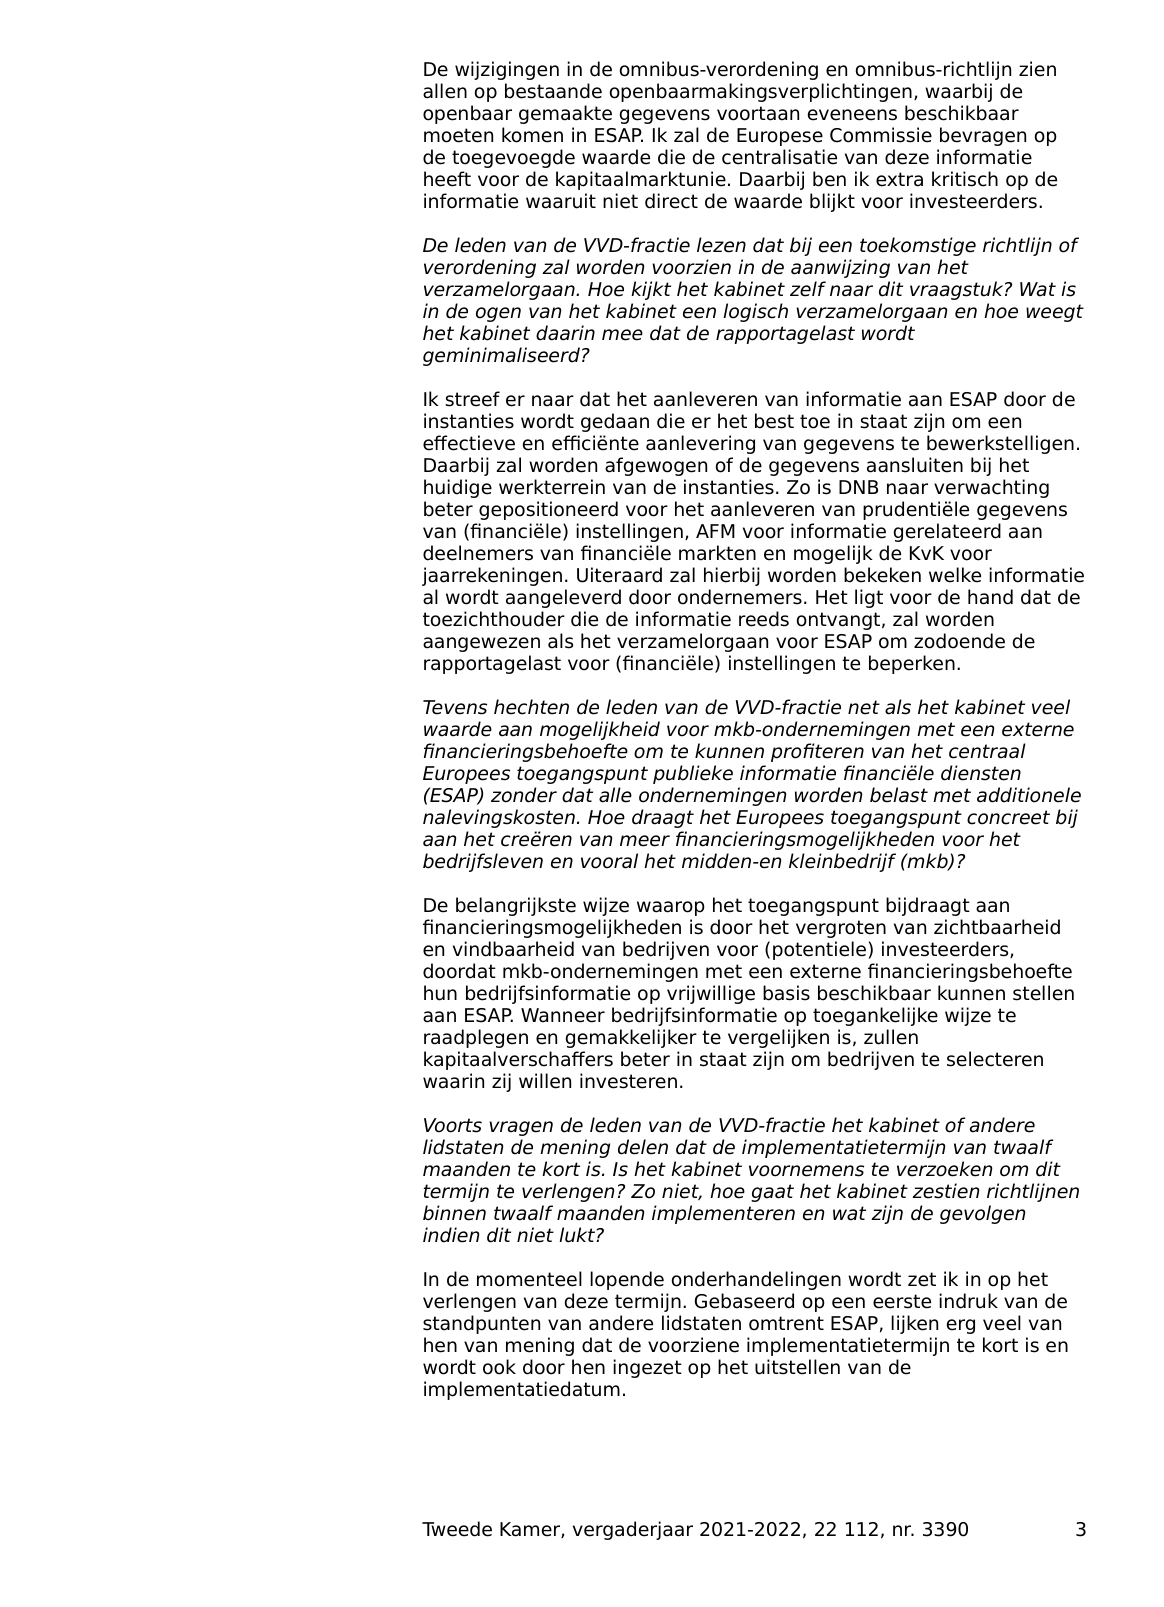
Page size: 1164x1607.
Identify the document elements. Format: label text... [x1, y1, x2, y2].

text Ik streef er naar dat het aanleveren van informatie aan ESAP door de instanties wordt gedaan die er het best toe in staat zijn om een effectieve en efficiënte aanlevering van gegevens te bewerkstelligen. Daarbij zal worden afgewogen of de gegevens aansluiten bij het huidige werkterrein van de instanties. Zo is DNB naar verwachting beter gepositioneerd voor het aanleveren van prudentiële gegevens van (financiële) instellingen, AFM voor informatie gerelateerd aan deelnemers van financiële markten en mogelijk de KvK voor jaarrekeningen. Uiteraard zal hierbij worden bekeken welke informatie al wordt aangeleverd door ondernemers. Het ligt voor de hand dat de toezichthouder die de informatie reeds ontvangt, zal worden aangewezen als het verzamelorgaan voor ESAP om zodoende de rapportagelast voor (financiële) instellingen te beperken. [422, 389, 1087, 675]
text De wijzigingen in de omnibus-verordening en omnibus-richtlijn zien allen op bestaande openbaarmakingsverplichtingen, waarbij de openbaar gemaakte gegevens voortaan eveneens beschikbaar moeten komen in ESAP. Ik zal de Europese Commissie bevragen op de toegevoegde waarde die de centralisatie van deze informatie heeft voor de kapitaalmarktunie. Daarbij ben ik extra kritisch op de informatie waaruit niet direct de waarde blijkt voor investeerders. [422, 59, 1087, 213]
text De leden van de VVD-fractie lezen dat bij een toekomstige richtlijn of verordening zal worden voorzien in de aanwijzing van het verzamelorgaan. Hoe kijkt het kabinet zelf naar dit vraagstuk? Wat is in de ogen van het kabinet een logisch verzamelorgaan en hoe weegt het kabinet daarin mee dat de rapportagelast wordt geminimaliseerd? [422, 235, 1087, 367]
text In de momenteel lopende onderhandelingen wordt zet ik in op het verlengen van deze termijn. Gebaseerd op een eerste indruk van de standpunten van andere lidstaten omtrent ESAP, lijken erg veel van hen van mening dat de voorziene implementatietermijn te kort is en wordt ook door hen ingezet op het uitstellen van de implementatiedatum. [422, 1269, 1087, 1401]
text Voorts vragen de leden van de VVD-fractie het kabinet of andere lidstaten de mening delen dat de implementatietermijn van twaalf maanden te kort is. Is het kabinet voornemens te verzoeken om dit termijn te verlengen? Zo niet, hoe gaat het kabinet zestien richtlijnen binnen twaalf maanden implementeren en wat zijn de gevolgen indien dit niet lukt? [422, 1115, 1087, 1247]
text De belangrijkste wijze waarop het toegangspunt bijdraagt aan financieringsmogelijkheden is door het vergroten van zichtbaarheid en vindbaarheid van bedrijven voor (potentiele) investeerders, doordat mkb-ondernemingen met een externe financieringsbehoefte hun bedrijfsinformatie op vrijwillige basis beschikbaar kunnen stellen aan ESAP. Wanneer bedrijfsinformatie op toegankelijke wijze te raadplegen en gemakkelijker te vergelijken is, zullen kapitaalverschaffers beter in staat zijn om bedrijven te selecteren waarin zij willen investeren. [422, 895, 1087, 1093]
text Tevens hechten de leden van de VVD-fractie net als het kabinet veel waarde aan mogelijkheid voor mkb-ondernemingen met een externe financieringsbehoefte om te kunnen profiteren van het centraal Europees toegangspunt publieke informatie financiële diensten (ESAP) zonder dat alle ondernemingen worden belast met additionele nalevingskosten. Hoe draagt het Europees toegangspunt concreet bij aan het creëren van meer financieringsmogelijkheden voor het bedrijfsleven en vooral het midden-en kleinbedrijf (mkb)? [422, 697, 1087, 873]
